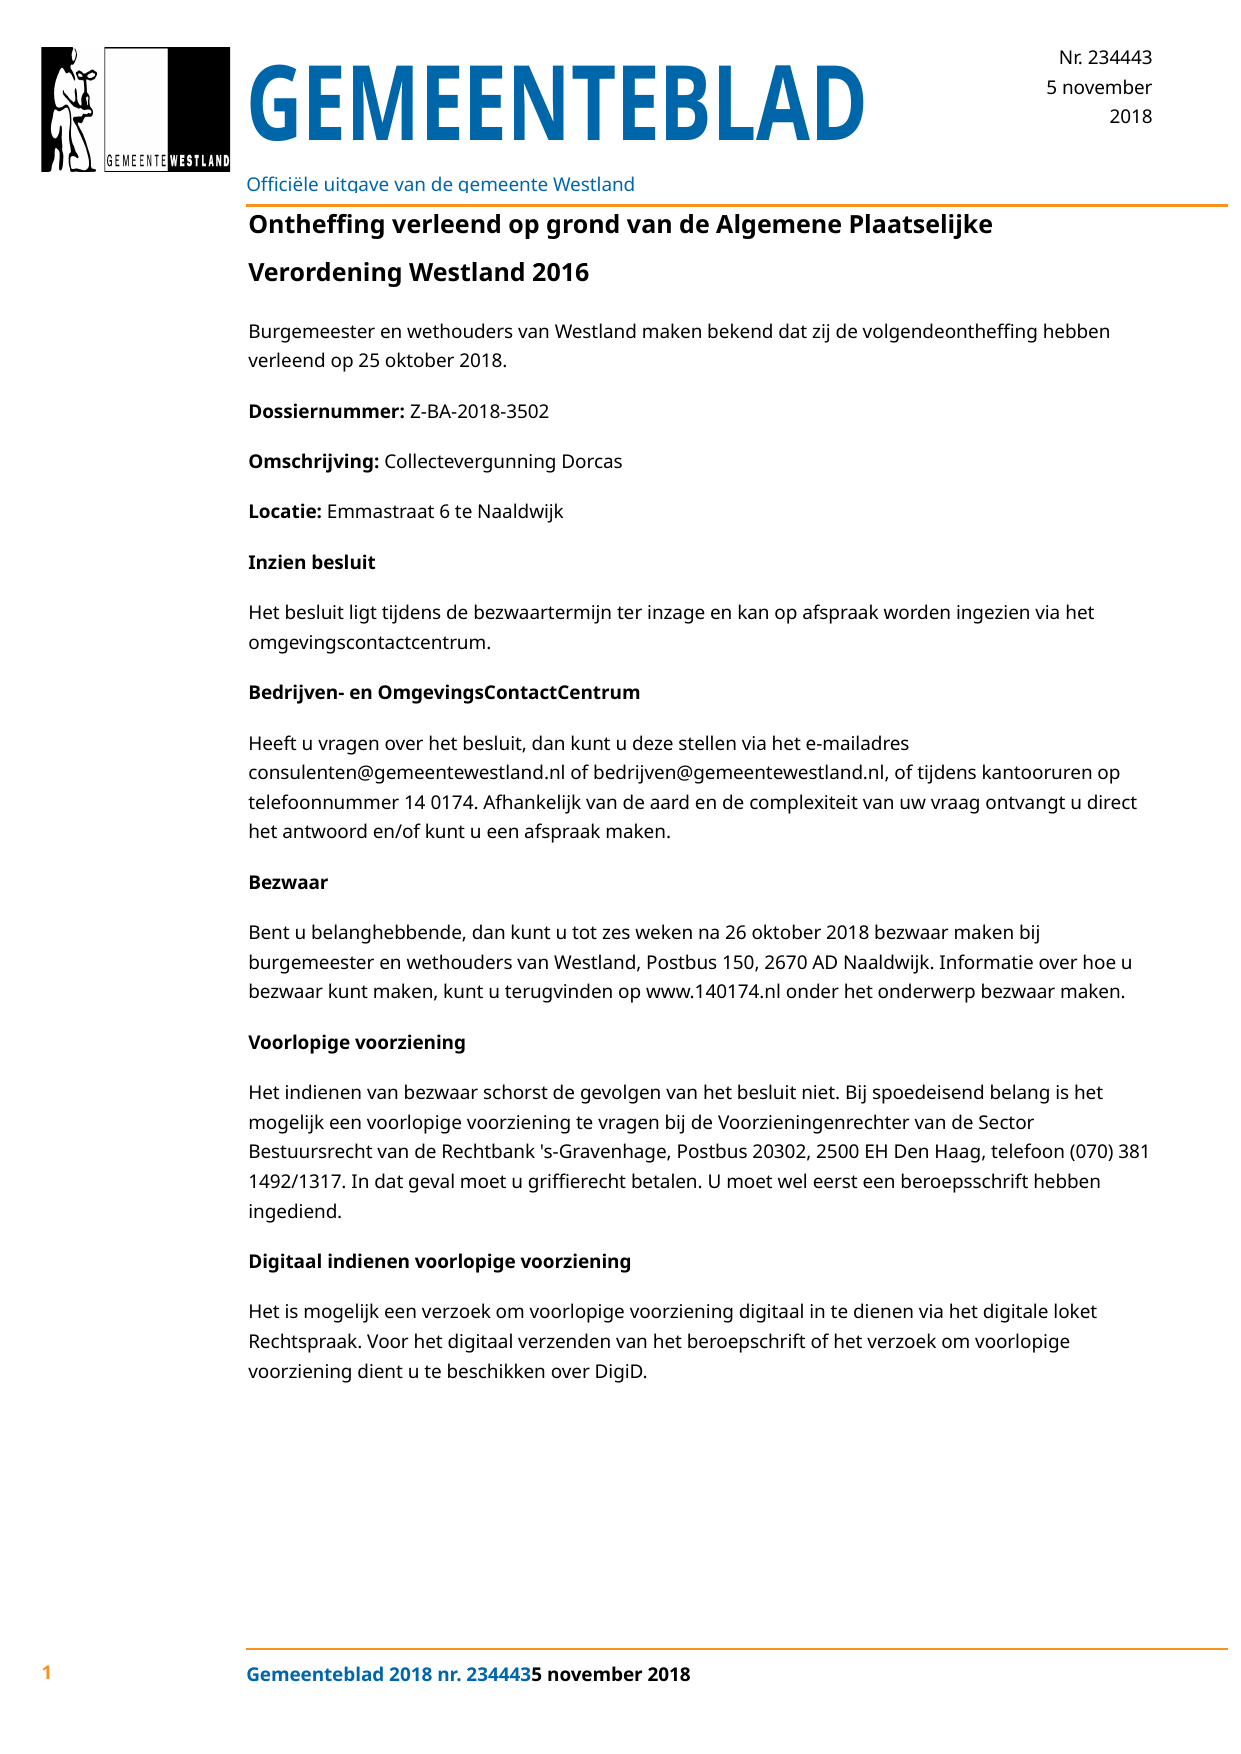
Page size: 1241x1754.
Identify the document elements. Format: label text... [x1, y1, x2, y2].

text Bezwaar [248, 869, 1152, 895]
text Digitaal indienen voorlopige voorziening [248, 1248, 1152, 1274]
text Locatie: Emmastraat 6 te Naaldwijk [248, 499, 1152, 524]
text Ontheffing verleend op grond van de Algemene Plaatselijke Verordening Westland 2016 [248, 207, 1152, 288]
text Het besluit ligt tijdens de bezwaartermijn ter inzage en kan op afspraak worden ingezien via het omgevingscontactcentrum. [248, 599, 1152, 655]
text Bedrijven- en OmgevingsContactCentrum [248, 679, 1152, 705]
text Omschrijving: Collectevergunning Dorcas [248, 448, 1152, 474]
text Voorlopige voorziening [248, 1029, 1152, 1055]
picture [41, 47, 231, 172]
text Bent u belanghebbende, dan kunt u tot zes weken na 26 oktober 2018 bezwaar maken bij burgemeester en wethouders van Westland, Postbus 150, 2670 AD Naaldwijk. Informatie over hoe u bezwaar kunt maken, kunt u terugvinden op www.140174.nl onder het onderwerp bezwaar maken. [248, 919, 1152, 1004]
text Het indienen van bezwaar schorst de gevolgen van het besluit niet. Bij spoedeisend belang is het mogelijk een voorlopige voorziening te vragen bij de Voorzieningenrechter van de Sector Bestuursrecht van de Rechtbank 's-Gravenhage, Postbus 20302, 2500 EH Den Haag, telefoon (070) 381 1492/1317. In dat geval moet u griffierecht betalen. U moet wel eerst een beroepsschrift hebben ingediend. [248, 1079, 1152, 1224]
text Burgemeester en wethouders van Westland maken bekend dat zij de volgendeontheffing hebben verleend op 25 oktober 2018. [248, 318, 1152, 373]
text Het is mogelijk een verzoek om voorlopige voorziening digitaal in te dienen via het digitale loket Rechtspraak. Voor het digitaal verzenden van het beroepschrift of het verzoek om voorlopige voorziening dient u te beschikken over DigiD. [248, 1299, 1152, 1384]
text Inzien besluit [248, 549, 1152, 575]
text Dossiernummer: Z-BA-2018-3502 [248, 398, 1152, 424]
text Heeft u vragen over het besluit, dan kunt u deze stellen via het e-mailadres consulenten@gemeentewestland.nl of bedrijven@gemeentewestland.nl, of tijdens kantooruren op telefoonnummer 14 0174. Afhankelijk van de aard en de complexiteit van uw vraag ontvangt u direct het antwoord en/of kunt u een afspraak maken. [248, 730, 1152, 844]
